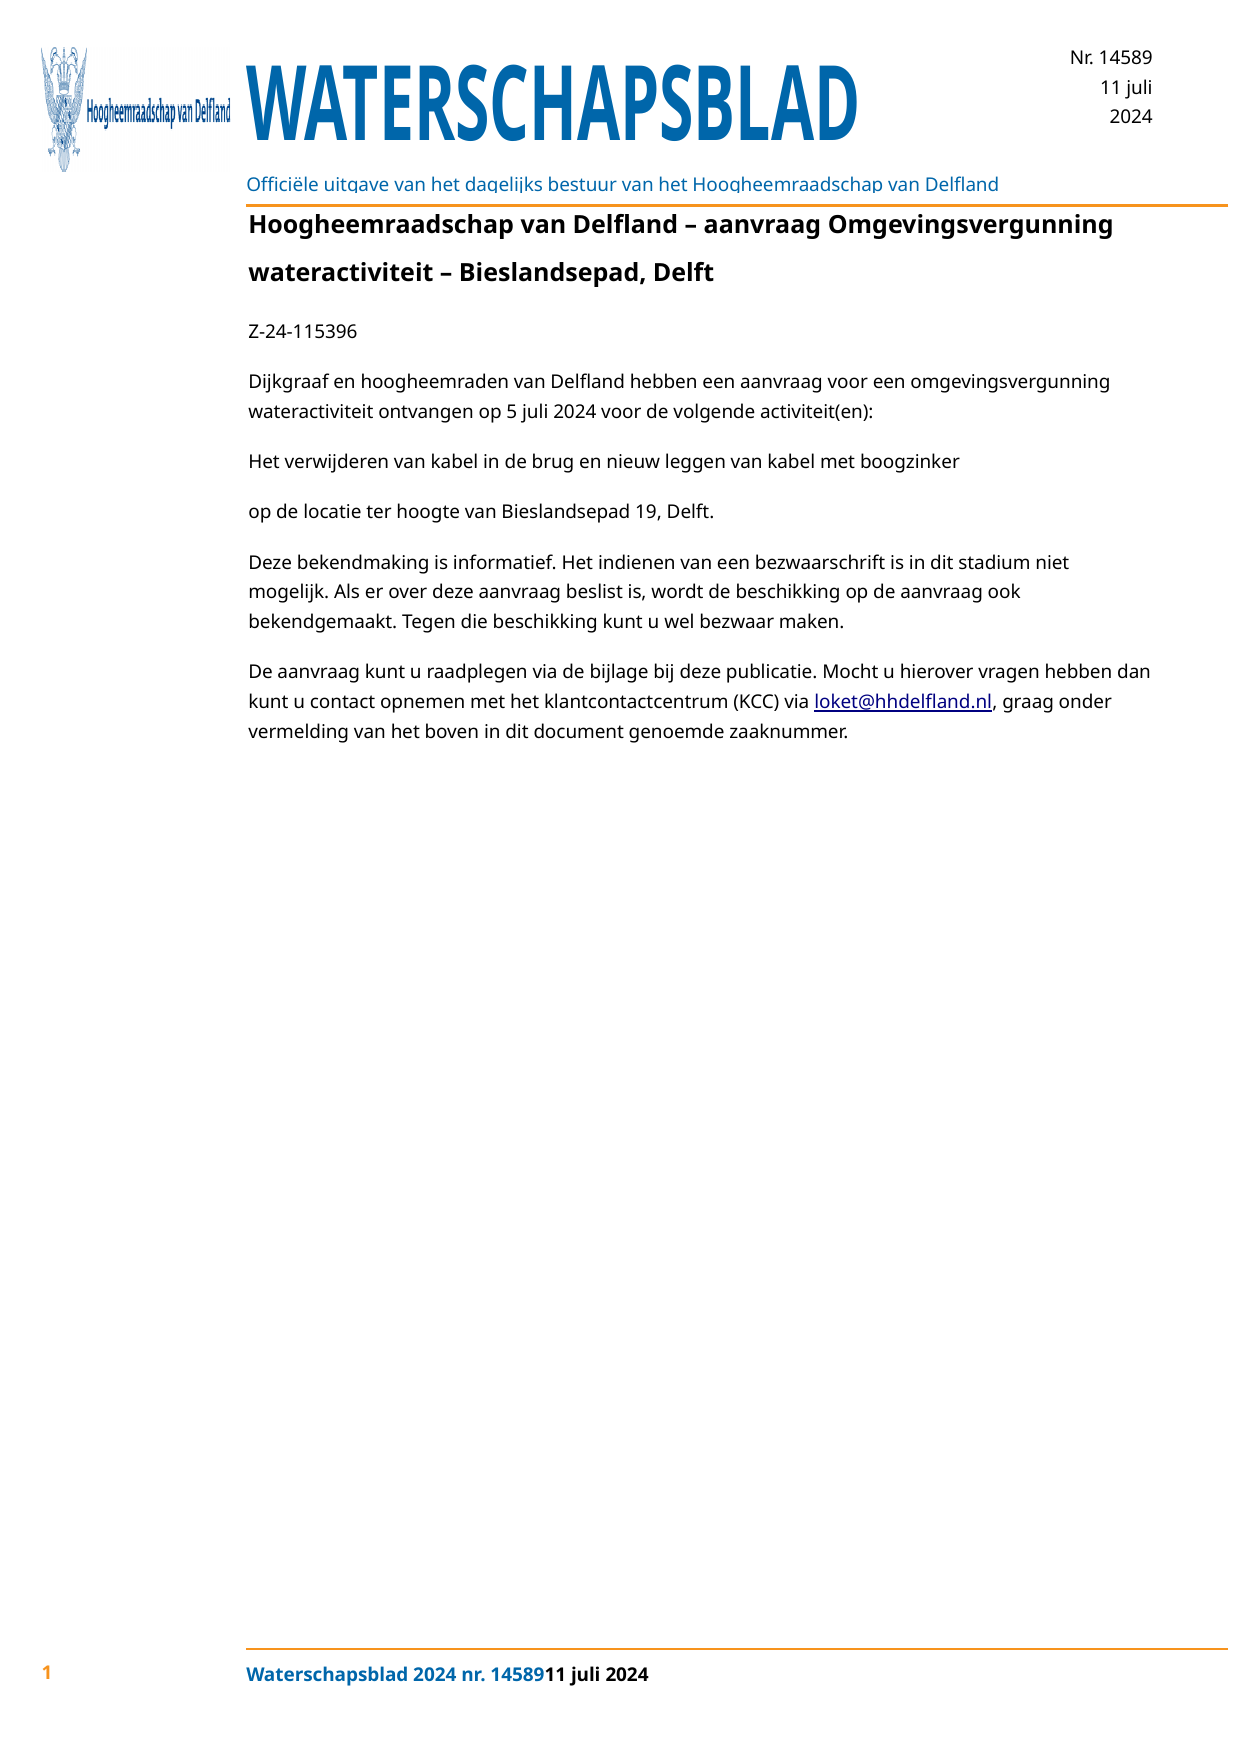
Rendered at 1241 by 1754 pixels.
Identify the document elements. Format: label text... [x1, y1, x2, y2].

text Het verwijderen van kabel in de brug en nieuw leggen van kabel met boogzinker [248, 448, 1152, 474]
text Dijkgraaf en hoogheemraden van Delfland hebben een aanvraag voor een omgevingsvergunning wateractiviteit ontvangen op 5 juli 2024 voor de volgende activiteit(en): [248, 368, 1152, 424]
picture [41, 47, 231, 172]
text De aanvraag kunt u raadplegen via de bijlage bij deze publicatie. Mocht u hierover vragen hebben dan kunt u contact opnemen met het klantcontactcentrum (KCC) via loket@hhdelfland.nl, graag onder vermelding van het boven in dit document genoemde zaaknummer. [248, 659, 1152, 744]
text op de locatie ter hoogte van Bieslandsepad 19, Delft. [248, 499, 1152, 524]
text Hoogheemraadschap van Delfland – aanvraag Omgevingsvergunning wateractiviteit – Bieslandsepad, Delft [248, 207, 1152, 288]
text Z-24-115396 [248, 318, 1152, 344]
text Deze bekendmaking is informatief. Het indienen van een bezwaarschrift is in dit stadium niet mogelijk. Als er over deze aanvraag beslist is, wordt de beschikking op de aanvraag ook bekendgemaakt. Tegen die beschikking kunt u wel bezwaar maken. [248, 549, 1152, 634]
